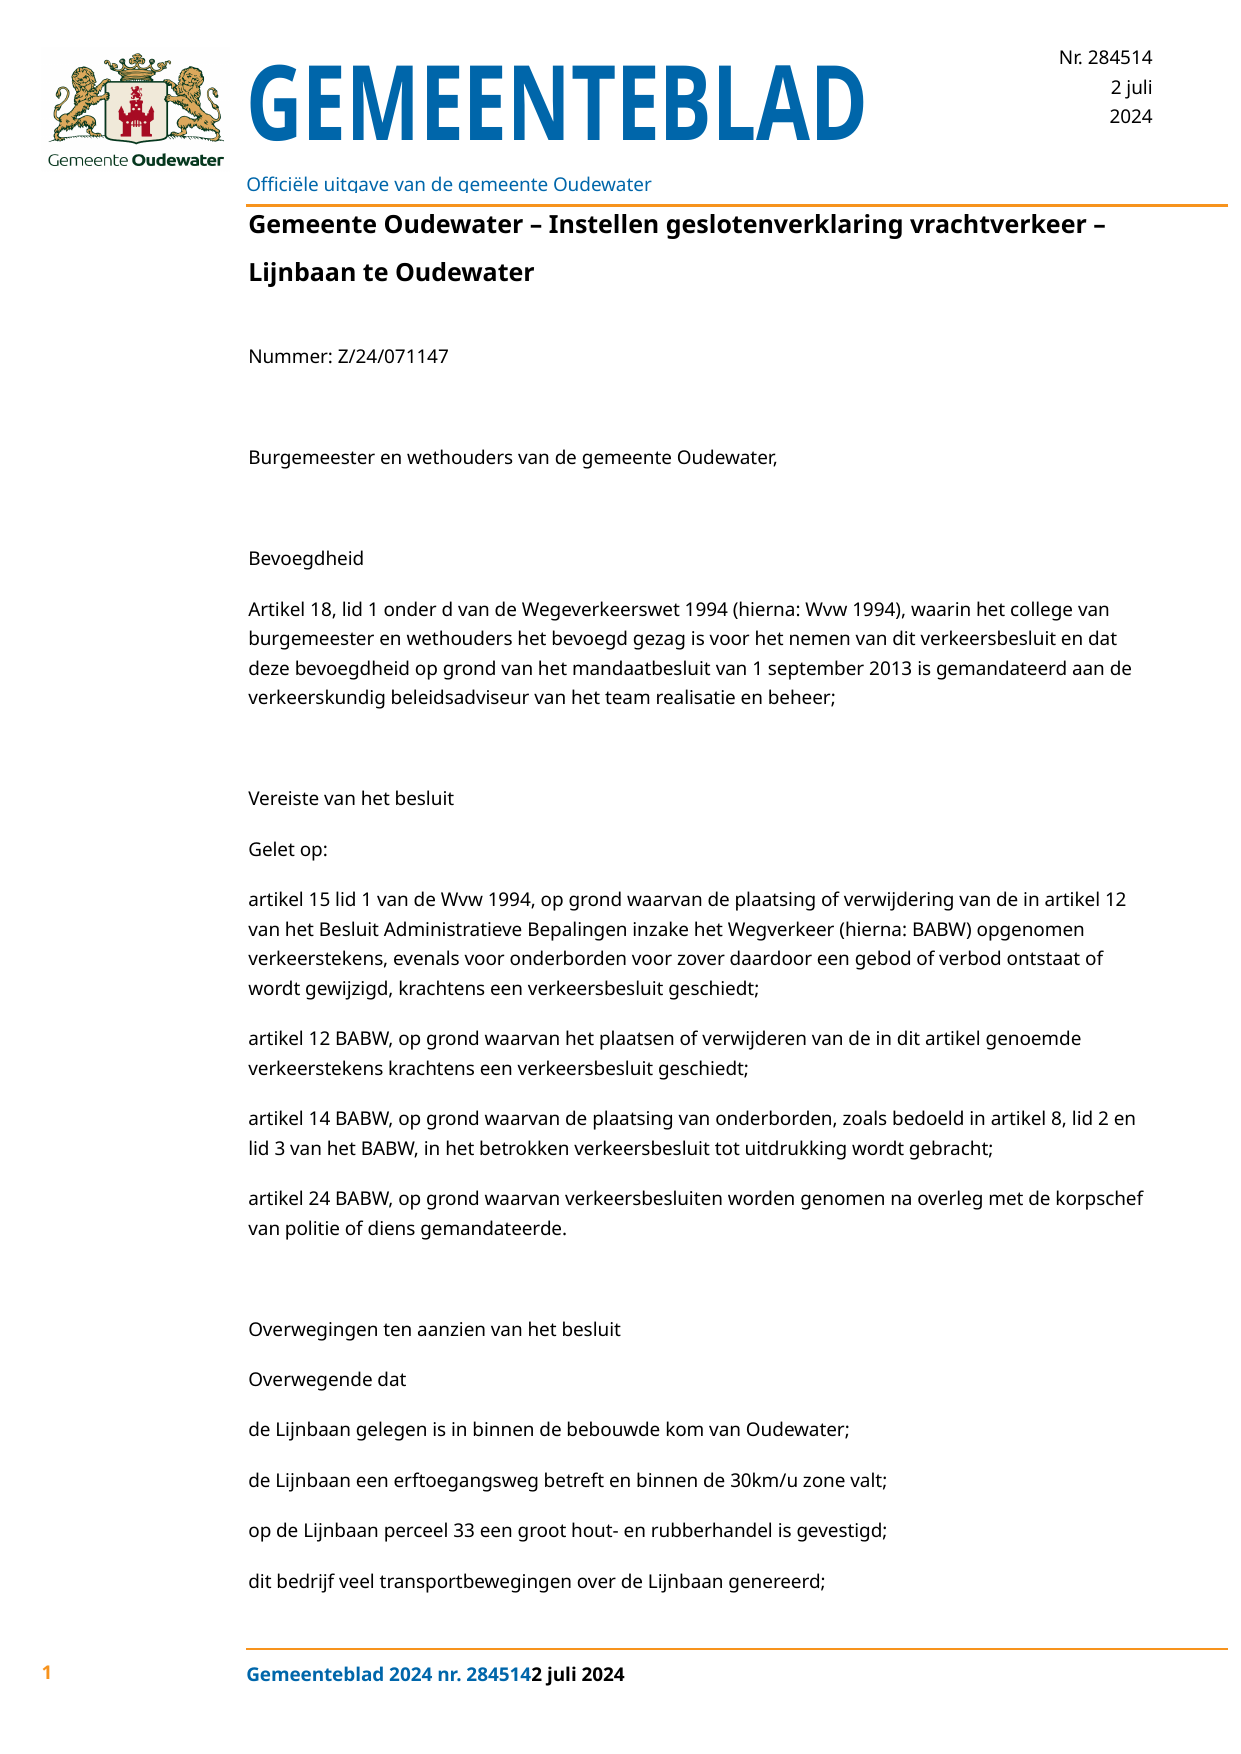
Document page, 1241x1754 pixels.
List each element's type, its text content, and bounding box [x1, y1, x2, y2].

text Artikel 18, lid 1 onder d van de Wegeverkeerswet 1994 (hierna: Wvw 1994), waarin het college van burgemeester en wethouders het bevoegd gezag is voor het nemen van dit verkeersbesluit en dat deze bevoegdheid op grond van het mandaatbesluit van 1 september 2013 is gemandateerd aan de verkeerskundig beleidsadviseur van het team realisatie en beheer; [248, 596, 1152, 710]
text de Lijnbaan gelegen is in binnen de bebouwde kom van Oudewater; [248, 1417, 1152, 1442]
text de Lijnbaan een erftoegangsweg betreft en binnen de 30km/u zone valt; [248, 1467, 1152, 1493]
text artikel 14 BABW, op grond waarvan de plaatsing van onderborden, zoals bedoeld in artikel 8, lid 2 en lid 3 van het BABW, in het betrokken verkeersbesluit tot uitdrukking wordt gebracht; [248, 1105, 1152, 1161]
text artikel 12 BABW, op grond waarvan het plaatsen of verwijderen van de in dit artikel genoemde verkeerstekens krachtens een verkeersbesluit geschiedt; [248, 1025, 1152, 1081]
text Gemeente Oudewater – Instellen geslotenverklaring vrachtverkeer – Lijnbaan te Oudewater [248, 207, 1152, 288]
text Burgemeester en wethouders van de gemeente Oudewater, [248, 444, 1152, 470]
text Overwegingen ten aanzien van het besluit [248, 1316, 1152, 1341]
text Overwegende dat [248, 1366, 1152, 1392]
text artikel 15 lid 1 van de Wvw 1994, op grond waarvan de plaatsing of verwijdering van de in artikel 12 van het Besluit Administratieve Bepalingen inzake het Wegverkeer (hierna: BABW) opgenomen verkeerstekens, evenals voor onderborden voor zover daardoor een gebod of verbod ontstaat of wordt gewijzigd, krachtens een verkeersbesluit geschiedt; [248, 886, 1152, 1001]
text dit bedrijf veel transportbewegingen over de Lijnbaan genereerd; [248, 1568, 1152, 1593]
text artikel 24 BABW, op grond waarvan verkeersbesluiten worden genomen na overleg met de korpschef van politie of diens gemandateerde. [248, 1185, 1152, 1241]
picture [41, 47, 231, 172]
text Nummer: Z/24/071147 [248, 344, 1152, 369]
text op de Lijnbaan perceel 33 een groot hout- en rubberhandel is gevestigd; [248, 1517, 1152, 1543]
text Gelet op: [248, 836, 1152, 861]
text Vereiste van het besluit [248, 785, 1152, 811]
text Bevoegdheid [248, 545, 1152, 571]
